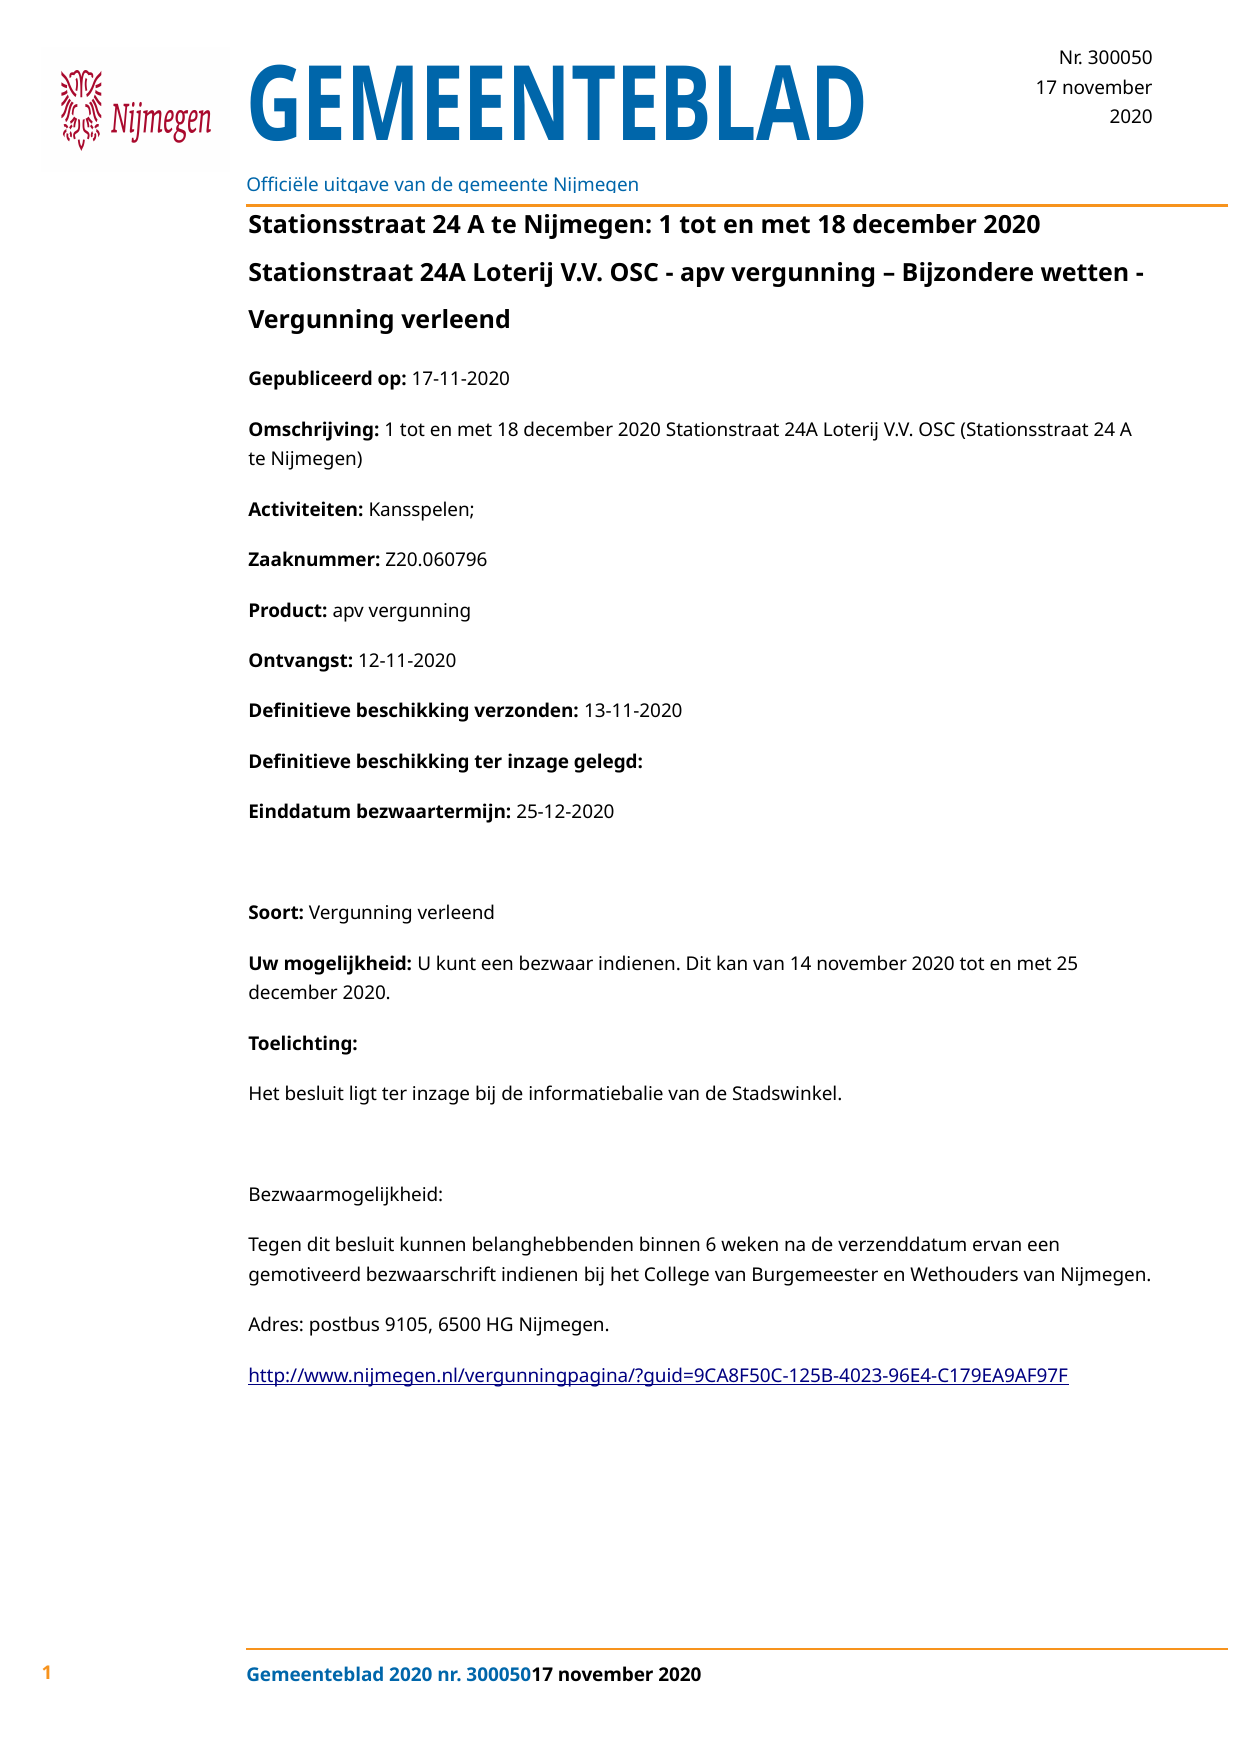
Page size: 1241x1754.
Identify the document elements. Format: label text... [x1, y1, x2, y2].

text Product: apv vergunning [248, 597, 1152, 622]
text Het besluit ligt ter inzage bij de informatiebalie van de Stadswinkel. [248, 1080, 1152, 1106]
text Soort: Vergunning verleend [248, 899, 1152, 925]
text Definitieve beschikking verzonden: 13-11-2020 [248, 698, 1152, 723]
text Omschrijving: 1 tot en met 18 december 2020 Stationstraat 24A Loterij V.V. OSC (Stationsstraat 24 A te Nijmegen) [248, 416, 1152, 471]
text Uw mogelijkheid: U kunt een bezwaar indienen. Dit kan van 14 november 2020 tot en met 25 december 2020. [248, 950, 1152, 1005]
text Einddatum bezwaartermijn: 25-12-2020 [248, 798, 1152, 824]
text Ontvangst: 12-11-2020 [248, 647, 1152, 673]
text Definitieve beschikking ter inzage gelegd: [248, 748, 1152, 774]
text Activiteiten: Kansspelen; [248, 496, 1152, 522]
text Zaaknummer: Z20.060796 [248, 546, 1152, 572]
text Toelichting: [248, 1030, 1152, 1055]
text Stationsstraat 24 A te Nijmegen: 1 tot en met 18 december 2020 Stationstraat 24A Loterij V.V. OSC - apv vergunning – Bijzondere wetten - Vergunning verleend [248, 207, 1152, 336]
text Bezwaarmogelijkheid: [248, 1181, 1152, 1207]
text http://www.nijmegen.nl/vergunningpagina/?guid=9CA8F50C-125B-4023-96E4-C179EA9AF97F [248, 1362, 1152, 1387]
text Tegen dit besluit kunnen belanghebbenden binnen 6 weken na de verzenddatum ervan een gemotiveerd bezwaarschrift indienen bij het College van Burgemeester en Wethouders van Nijmegen. [248, 1231, 1152, 1287]
picture [41, 47, 231, 172]
text Adres: postbus 9105, 6500 HG Nijmegen. [248, 1311, 1152, 1337]
text Gepubliceerd op: 17-11-2020 [248, 366, 1152, 391]
